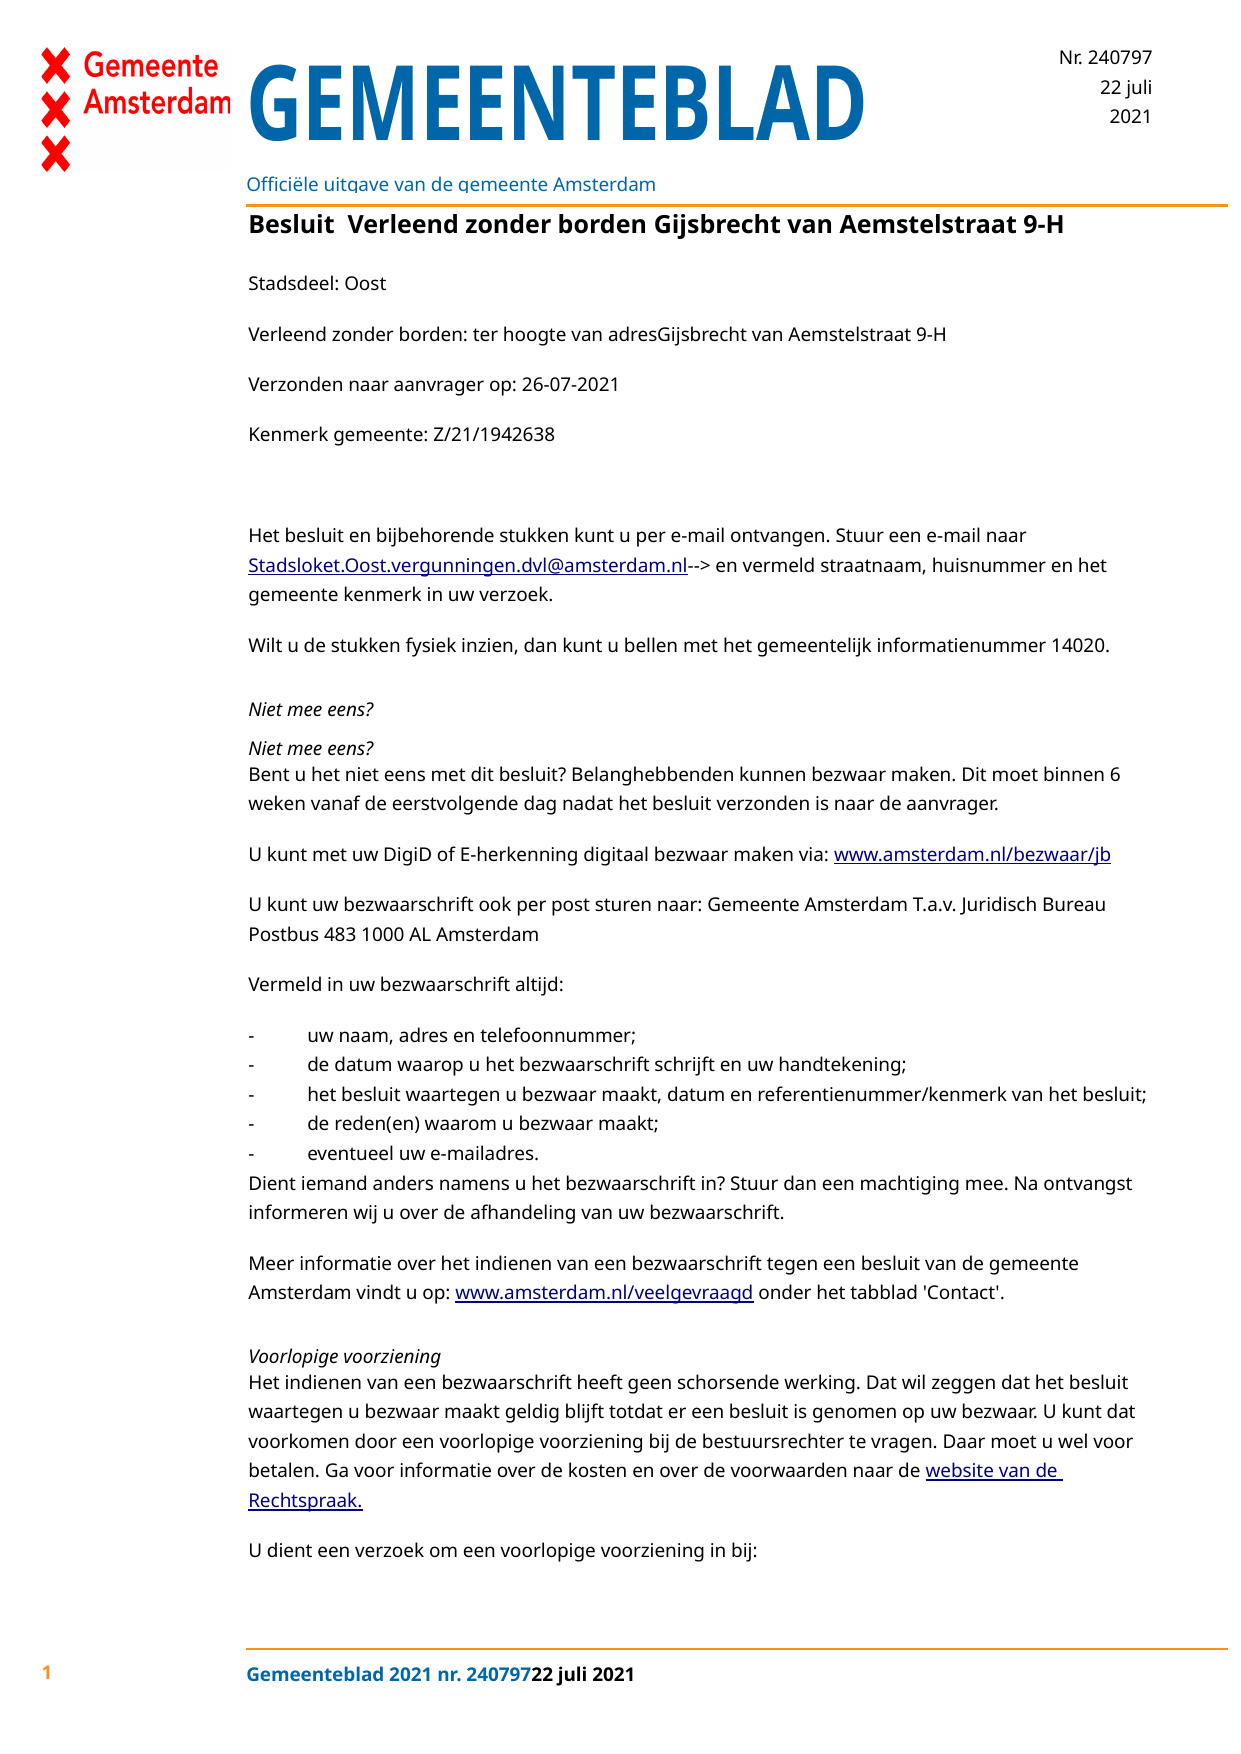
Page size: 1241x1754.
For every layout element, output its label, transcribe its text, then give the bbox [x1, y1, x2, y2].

text Meer informatie over het indienen van een bezwaarschrift tegen een besluit van de gemeente Amsterdam vindt u op: www.amsterdam.nl/veelgevraagd onder het tabblad 'Contact'. [248, 1250, 1152, 1305]
list eventueel uw e-mailadres. [248, 1140, 1152, 1166]
list de reden(en) waarom u bezwaar maakt; [248, 1111, 1152, 1136]
text Bent u het niet eens met dit besluit? Belanghebbenden kunnen bezwaar maken. Dit moet binnen 6 weken vanaf de eerstvolgende dag nadat het besluit verzonden is naar de aanvrager. [248, 761, 1152, 816]
text Niet mee eens? [248, 696, 1152, 722]
text Kenmerk gemeente: Z/21/1942638 [248, 422, 1152, 447]
text U kunt uw bezwaarschrift ook per post sturen naar: Gemeente Amsterdam T.a.v. Juridisch Bureau Postbus 483 1000 AL Amsterdam [248, 891, 1152, 947]
list de datum waarop u het bezwaarschrift schrijft en uw handtekening; [248, 1051, 1152, 1077]
text U dient een verzoek om een voorlopige voorziening in bij: [248, 1538, 1152, 1563]
text Vermeld in uw bezwaarschrift altijd: [248, 971, 1152, 997]
list het besluit waartegen u bezwaar maakt, datum en referentienummer/kenmerk van het besluit; [248, 1081, 1152, 1107]
text Verzonden naar aanvrager op: 26-07-2021 [248, 371, 1152, 397]
picture [41, 47, 231, 172]
text U kunt met uw DigiD of E-herkenning digitaal bezwaar maken via: www.amsterdam.nl/bezwaar/jb [248, 841, 1152, 867]
text Stadsdeel: Oost [248, 270, 1152, 296]
text Voorlopige voorziening [248, 1343, 1152, 1369]
list uw naam, adres en telefoonnummer; [248, 1022, 1152, 1047]
text Het besluit en bijbehorende stukken kunt u per e-mail ontvangen. Stuur een e-mail naar Stadsloket.Oost.vergunningen.dvl@amsterdam.nl--> en vermeld straatnaam, huisnummer en het gemeente kenmerk in uw verzoek. [248, 522, 1152, 607]
text Verleend zonder borden: ter hoogte van adresGijsbrecht van Aemstelstraat 9-H [248, 321, 1152, 346]
text Het indienen van een bezwaarschrift heeft geen schorsende werking. Dat wil zeggen dat het besluit waartegen u bezwaar maakt geldig blijft totdat er een besluit is genomen op uw bezwaar. U kunt dat voorkomen door een voorlopige voorziening bij de bestuursrechter te vragen. Daar moet u wel voor betalen. Ga voor informatie over de kosten en over de voorwaarden naar de website van de Rechtspraak. [248, 1369, 1152, 1513]
text Niet mee eens? [248, 735, 1152, 761]
text Besluit Verleend zonder borden Gijsbrecht van Aemstelstraat 9-H [248, 207, 1152, 241]
text Dient iemand anders namens u het bezwaarschrift in? Stuur dan een machtiging mee. Na ontvangst informeren wij u over de afhandeling van uw bezwaarschrift. [248, 1170, 1152, 1225]
text Wilt u de stukken fysiek inzien, dan kunt u bellen met het gemeentelijk informatienummer 14020. [248, 632, 1152, 658]
